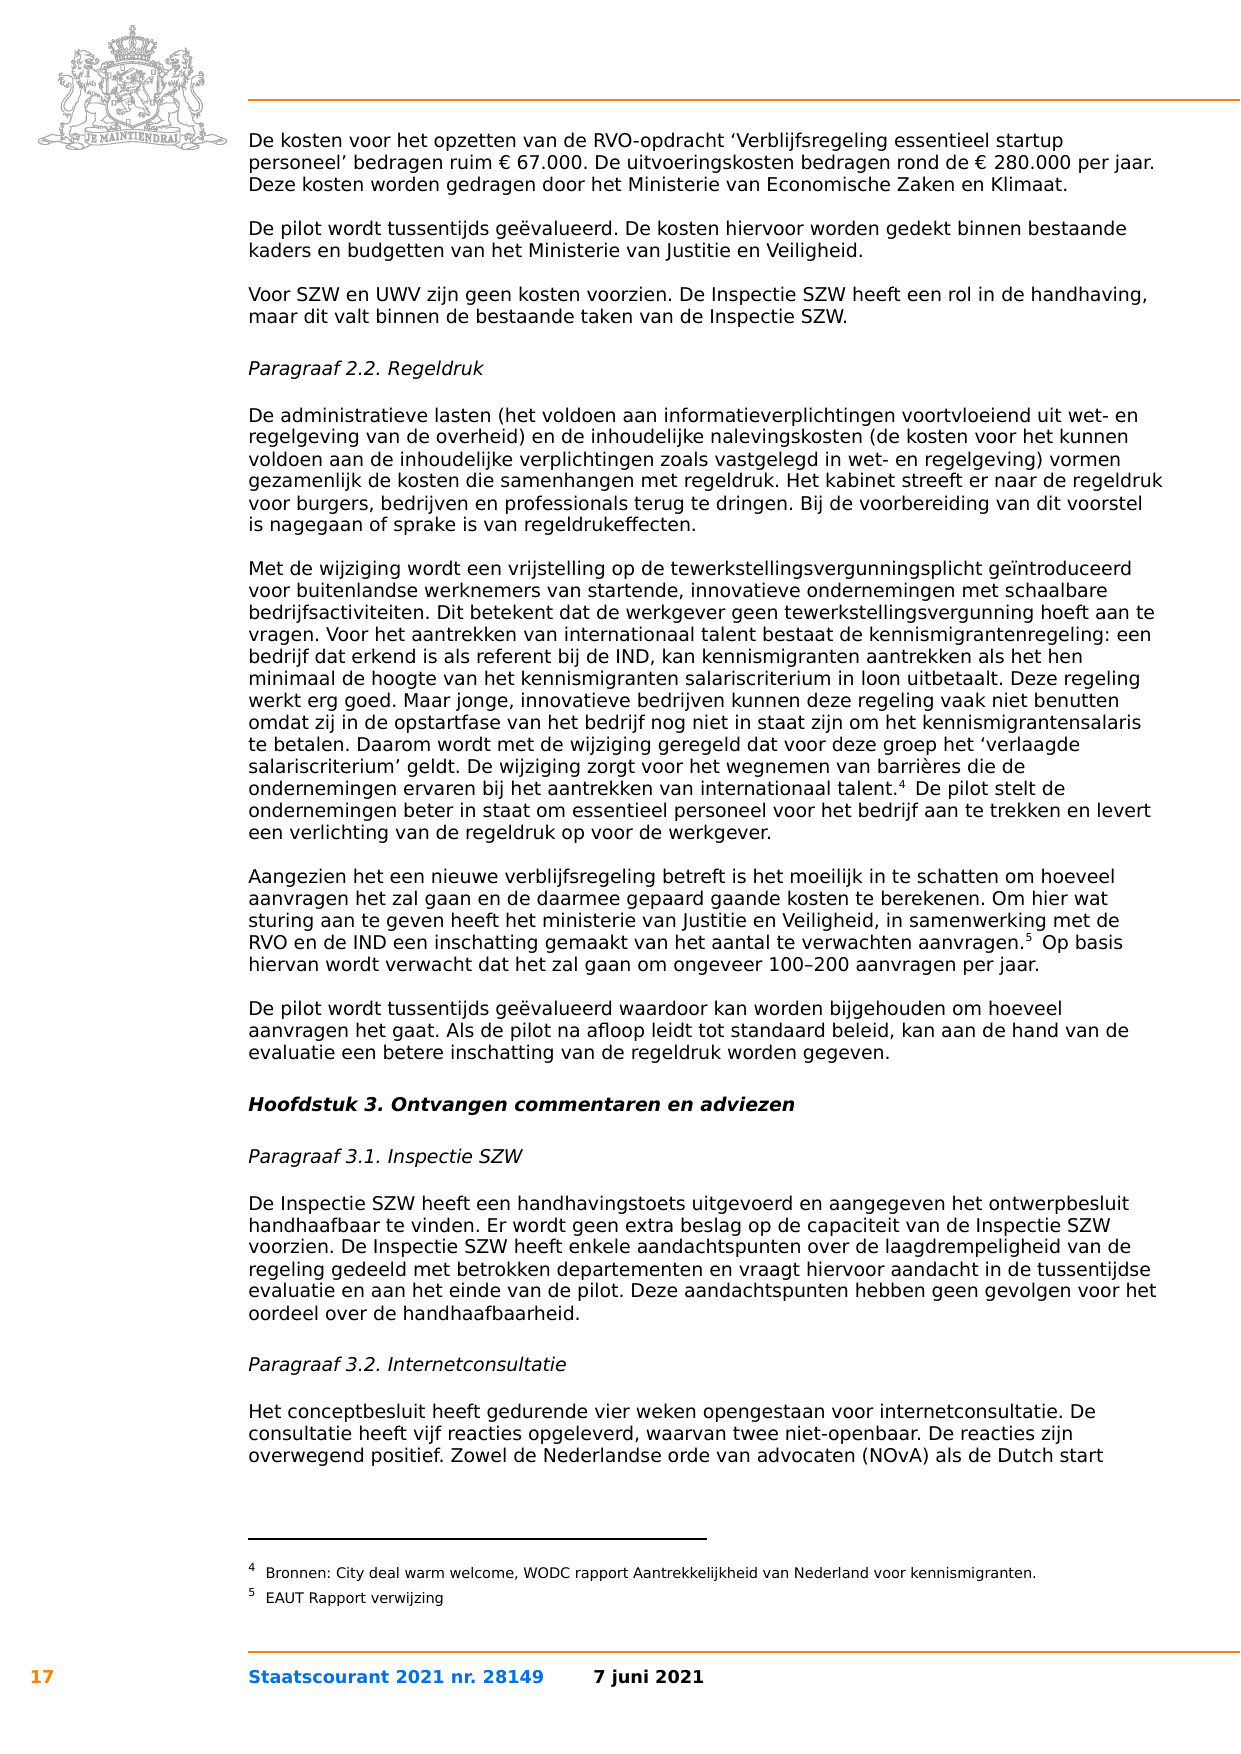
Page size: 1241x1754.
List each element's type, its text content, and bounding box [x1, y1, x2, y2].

subtitle Paragraaf 3.1. Inspectie SZW [248, 1146, 1163, 1167]
text De pilot wordt tussentijds geëvalueerd. De kosten hiervoor worden gedekt binnen bestaande kaders en budgetten van het Ministerie van Justitie en Veiligheid. [248, 218, 1163, 262]
text De Inspectie SZW heeft een handhavingstoets uitgevoerd en aangegeven het ontwerpbesluit handhaafbaar te vinden. Er wordt geen extra beslag op de capaciteit van de Inspectie SZW voorzien. De Inspectie SZW heeft enkele aandachtspunten over de laagdrempeligheid van de regeling gedeeld met betrokken departementen en vraagt hiervoor aandacht in de tussentijdse evaluatie en aan het einde van de pilot. Deze aandachtspunten hebben geen gevolgen voor het oordeel over de handhaafbaarheid. [248, 1192, 1163, 1324]
text Met de wijziging wordt een vrijstelling op de tewerkstellingsvergunningsplicht geïntroduceerd voor buitenlandse werknemers van startende, innovatieve ondernemingen met schaalbare bedrijfsactiviteiten. Dit betekent dat de werkgever geen tewerkstellingsvergunning hoeft aan te vragen. Voor het aantrekken van internationaal talent bestaat de kennismigrantenregeling: een bedrijf dat erkend is als referent bij de IND, kan kennismigranten aantrekken als het hen minimaal de hoogte van het kennismigranten salariscriterium in loon uitbetaalt. Deze regeling werkt erg goed. Maar jonge, innovatieve bedrijven kunnen deze regeling vaak niet benutten omdat zij in de opstartfase van het bedrijf nog niet in staat zijn om het kennismigrantensalaris te betalen. Daarom wordt met de wijziging geregeld dat voor deze groep het ‘verlaagde salariscriterium’ geldt. De wijziging zorgt voor het wegnemen van barrières die de ondernemingen ervaren bij het aantrekken van internationaal talent. De pilot stelt de ondernemingen beter in staat om essentieel personeel voor het bedrijf aan te trekken en levert een verlichting van de regeldruk op voor de werkgever. [248, 558, 1163, 844]
subtitle Paragraaf 3.2. Internetconsultatie [248, 1354, 1163, 1376]
subtitle Hoofdstuk 3. Ontvangen commentaren en adviezen [248, 1093, 1163, 1116]
picture [38, 25, 227, 150]
text De pilot wordt tussentijds geëvalueerd waardoor kan worden bijgehouden om hoeveel aanvragen het gaat. Als de pilot na afloop leidt tot standaard beleid, kan aan de hand van de evaluatie een betere inschatting van de regeldruk worden gegeven. [248, 998, 1163, 1063]
text Aangezien het een nieuwe verblijfsregeling betreft is het moeilijk in te schatten om hoeveel aanvragen het zal gaan en de daarmee gepaard gaande kosten te berekenen. Om hier wat sturing aan te geven heeft het ministerie van Justitie en Veiligheid, in samenwerking met de RVO en de IND een inschatting gemaakt van het aantal te verwachten aanvragen. Op basis hiervan wordt verwacht dat het zal gaan om ongeveer 100–200 aanvragen per jaar. [248, 866, 1163, 976]
text De kosten voor het opzetten van de RVO-opdracht ‘Verblijfsregeling essentieel startup personeel’ bedragen ruim € 67.000. De uitvoeringskosten bedragen rond de € 280.000 per jaar. Deze kosten worden gedragen door het Ministerie van Economische Zaken en Klimaat. [248, 130, 1163, 196]
text Het conceptbesluit heeft gedurende vier weken opengestaan voor internetconsultatie. De consultatie heeft vijf reacties opgeleverd, waarvan twee niet-openbaar. De reacties zijn overwegend positief. Zowel de Nederlandse orde van advocaten (NOvA) als de Dutch start [248, 1401, 1163, 1467]
text Voor SZW en UWV zijn geen kosten voorzien. De Inspectie SZW heeft een rol in de handhaving, maar dit valt binnen de bestaande taken van de Inspectie SZW. [248, 283, 1163, 327]
text De administratieve lasten (het voldoen aan informatieverplichtingen voortvloeiend uit wet- en regelgeving van de overheid) en de inhoudelijke nalevingskosten (de kosten voor het kunnen voldoen aan de inhoudelijke verplichtingen zoals vastgelegd in wet- en regelgeving) vormen gezamenlijk de kosten die samenhangen met regeldruk. Het kabinet streeft er naar de regeldruk voor burgers, bedrijven en professionals terug te dringen. Bij de voorbereiding van dit voorstel is nagegaan of sprake is van regeldrukeffecten. [248, 404, 1163, 536]
text Bronnen: City deal warm welcome, WODC rapport Aantrekkelijkheid van Nederland voor kennismigranten. [248, 1561, 1163, 1583]
text EAUT Rapport verwijzing [248, 1586, 1163, 1608]
subtitle Paragraaf 2.2. Regeldruk [248, 357, 1163, 379]
